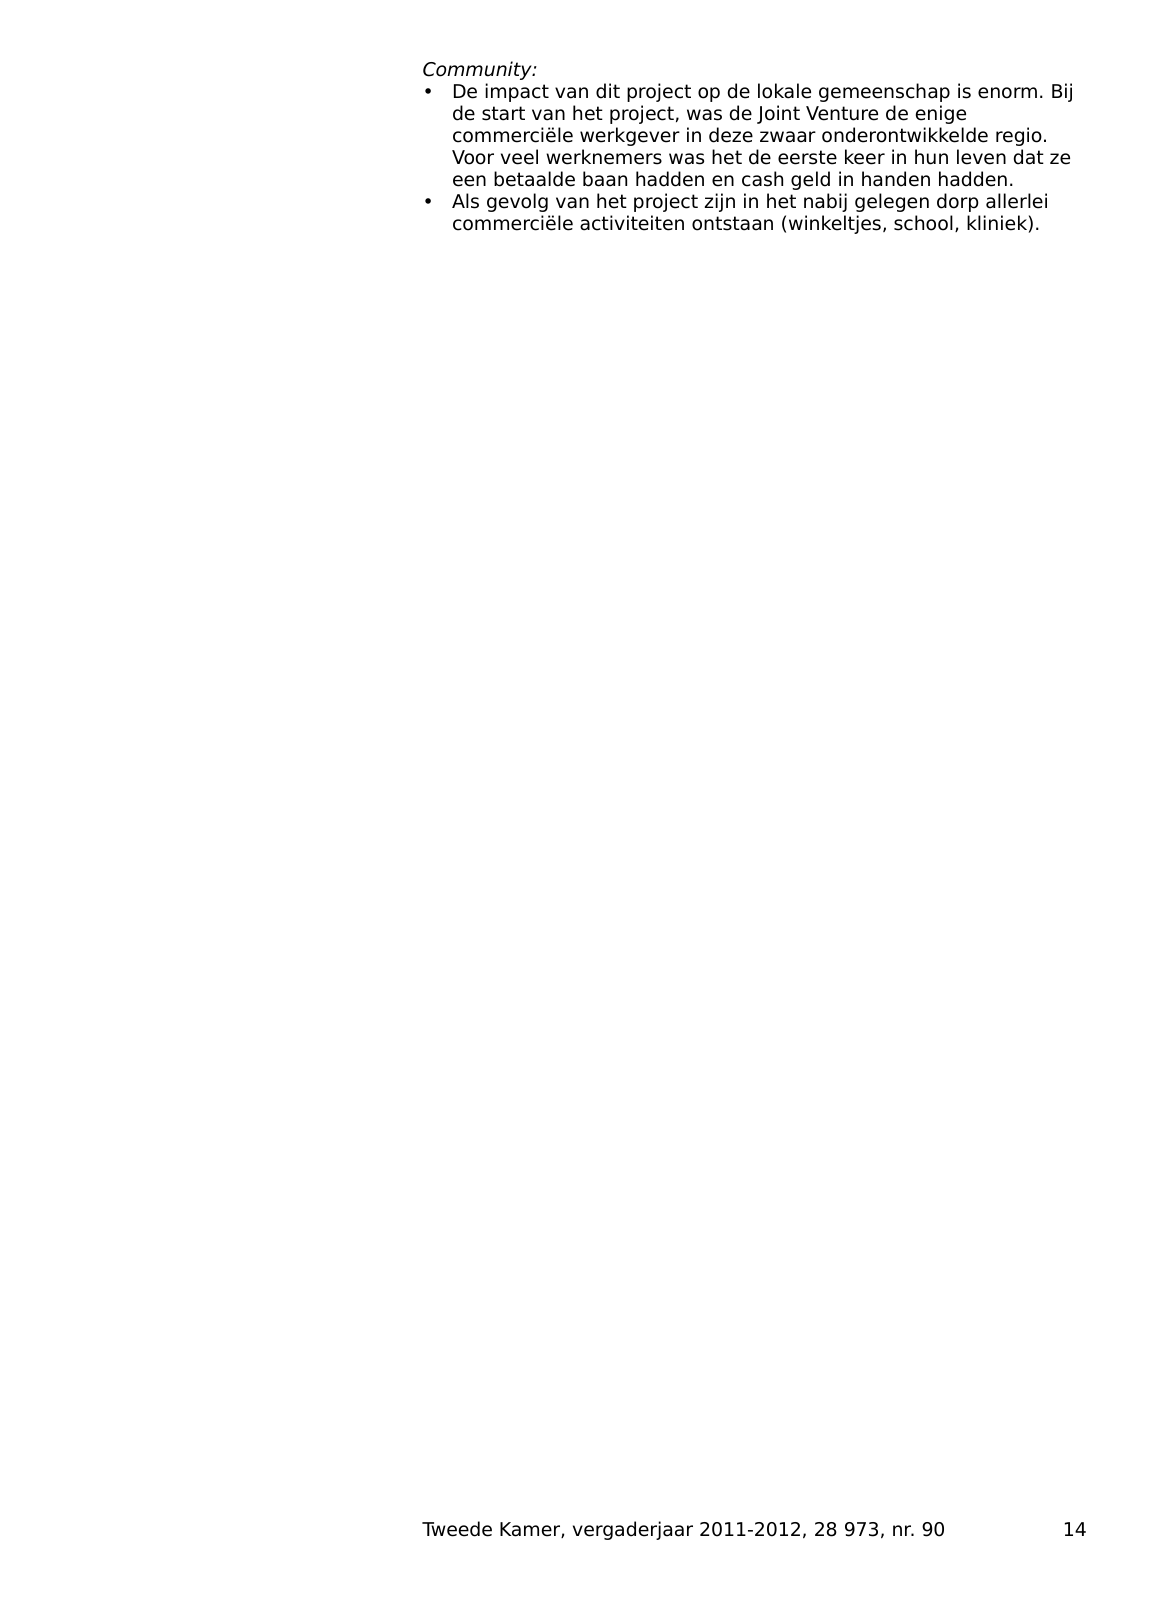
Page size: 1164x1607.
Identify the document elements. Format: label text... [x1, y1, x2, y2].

subtitle Community: [422, 59, 1087, 81]
text • De impact van dit project op de lokale gemeenschap is enorm. Bij de start van het project, was de Joint Venture de enige commerciële werkgever in deze zwaar onderontwikkelde regio. Voor veel werknemers was het de eerste keer in hun leven dat ze een betaalde baan hadden en cash geld in handen hadden. [422, 81, 1087, 191]
text • Als gevolg van het project zijn in het nabij gelegen dorp allerlei commerciële activiteiten ontstaan (winkeltjes, school, kliniek). [422, 191, 1087, 235]
